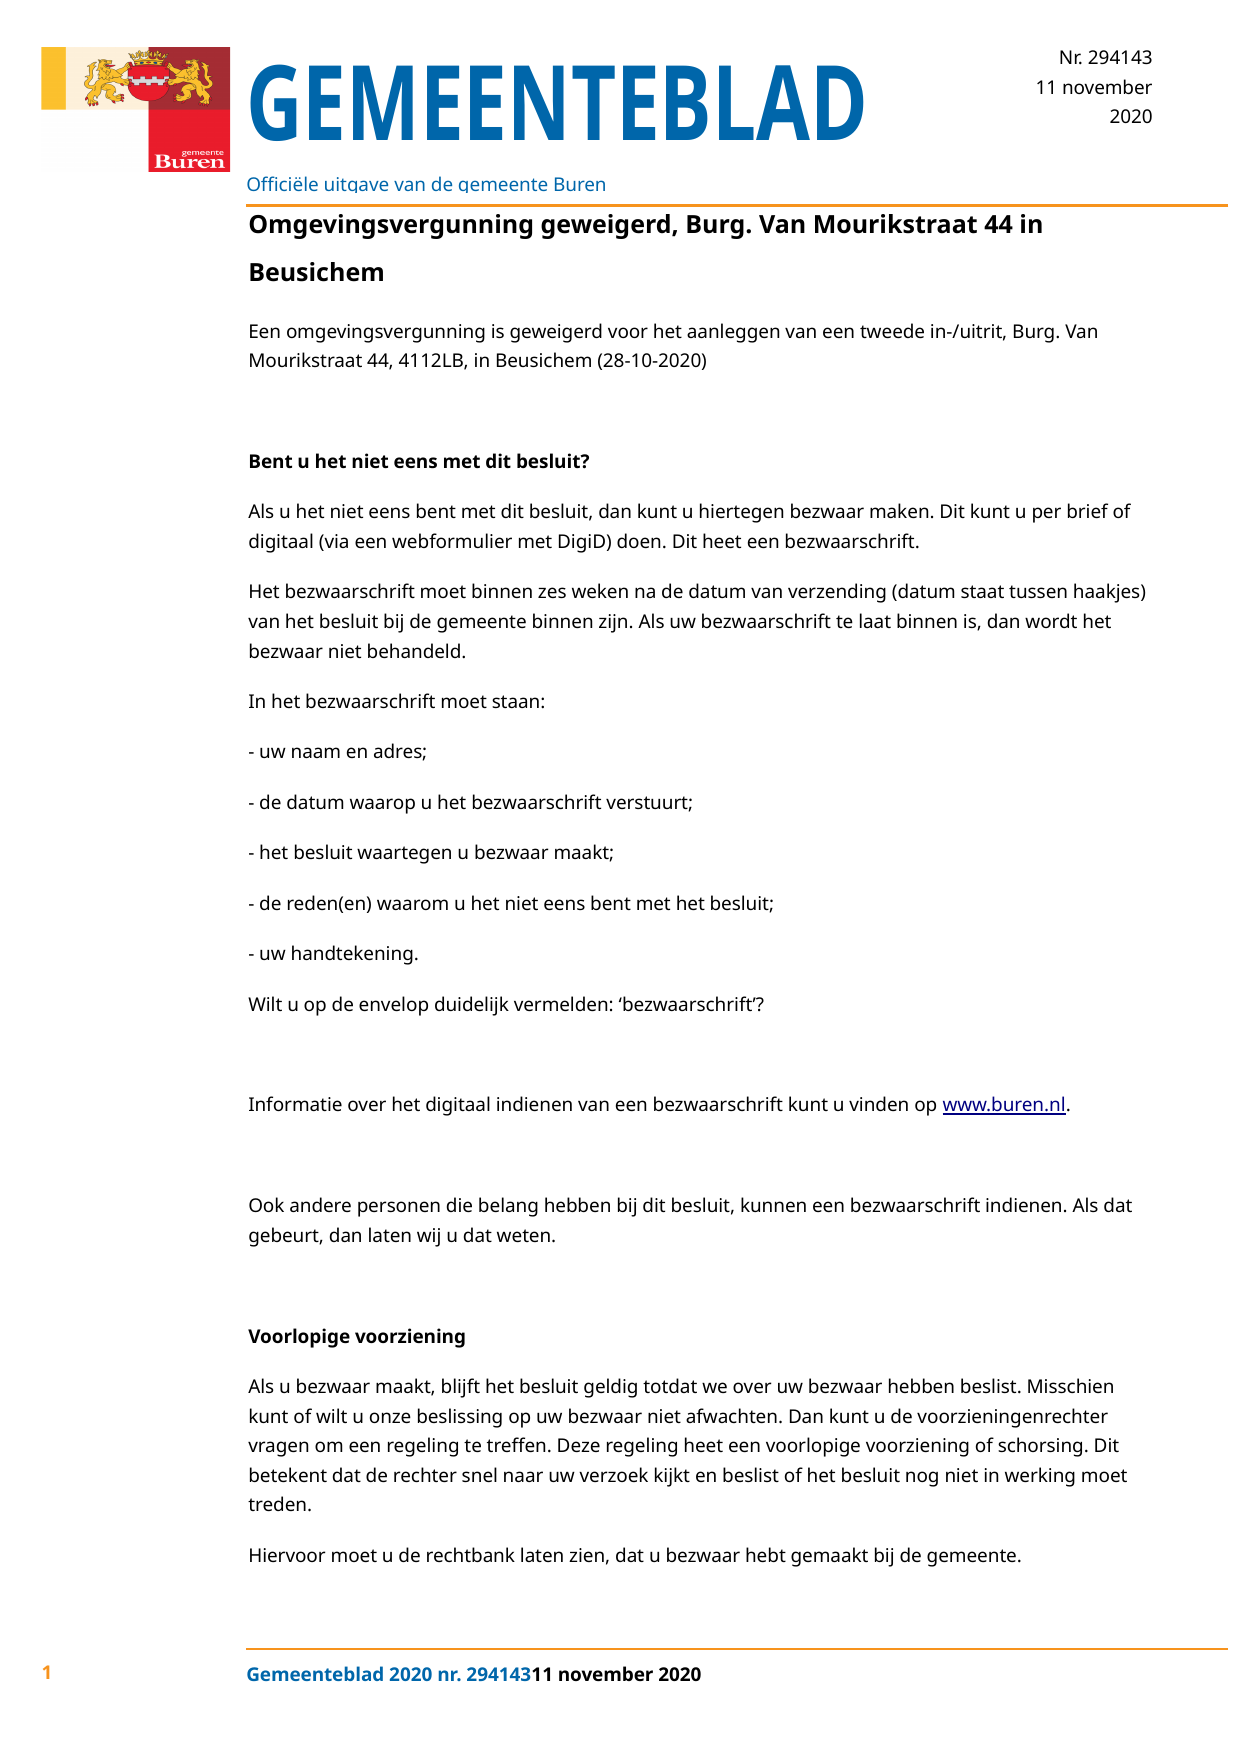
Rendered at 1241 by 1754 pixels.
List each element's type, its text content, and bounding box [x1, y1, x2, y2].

text Ook andere personen die belang hebben bij dit besluit, kunnen een bezwaarschrift indienen. Als dat gebeurt, dan laten wij u dat weten. [248, 1192, 1152, 1248]
text Een omgevingsvergunning is geweigerd voor het aanleggen van een tweede in-/uitrit, Burg. Van Mourikstraat 44, 4112LB, in Beusichem (28-10-2020) [248, 318, 1152, 373]
text Bent u het niet eens met dit besluit? [248, 448, 1152, 474]
text - het besluit waartegen u bezwaar maakt; [248, 839, 1152, 865]
text - uw naam en adres; [248, 739, 1152, 764]
picture [41, 47, 231, 172]
text Voorlopige voorziening [248, 1323, 1152, 1349]
text - de reden(en) waarom u het niet eens bent met het besluit; [248, 890, 1152, 916]
text Als u bezwaar maakt, blijft het besluit geldig totdat we over uw bezwaar hebben beslist. Misschien kunt of wilt u onze beslissing op uw bezwaar niet afwachten. Dan kunt u de voorzieningenrechter vragen om een regeling te treffen. Deze regeling heet een voorlopige voorziening of schorsing. Dit betekent dat de rechter snel naar uw verzoek kijkt en beslist of het besluit nog niet in werking moet treden. [248, 1373, 1152, 1517]
text Het bezwaarschrift moet binnen zes weken na de datum van verzending (datum staat tussen haakjes) van het besluit bij de gemeente binnen zijn. Als uw bezwaarschrift te laat binnen is, dan wordt het bezwaar niet behandeld. [248, 579, 1152, 664]
text - de datum waarop u het bezwaarschrift verstuurt; [248, 789, 1152, 815]
text Informatie over het digitaal indienen van een bezwaarschrift kunt u vinden op www.buren.nl. [248, 1092, 1152, 1117]
text Als u het niet eens bent met dit besluit, dan kunt u hiertegen bezwaar maken. Dit kunt u per brief of digitaal (via een webformulier met DigiD) doen. Dit heet een bezwaarschrift. [248, 499, 1152, 554]
text Hiervoor moet u de rechtbank laten zien, dat u bezwaar hebt gemaakt bij de gemeente. [248, 1542, 1152, 1568]
text Wilt u op de envelop duidelijk vermelden: ‘bezwaarschrift’? [248, 991, 1152, 1017]
text - uw handtekening. [248, 940, 1152, 966]
text In het bezwaarschrift moet staan: [248, 688, 1152, 714]
text Omgevingsvergunning geweigerd, Burg. Van Mourikstraat 44 in Beusichem [248, 207, 1152, 288]
